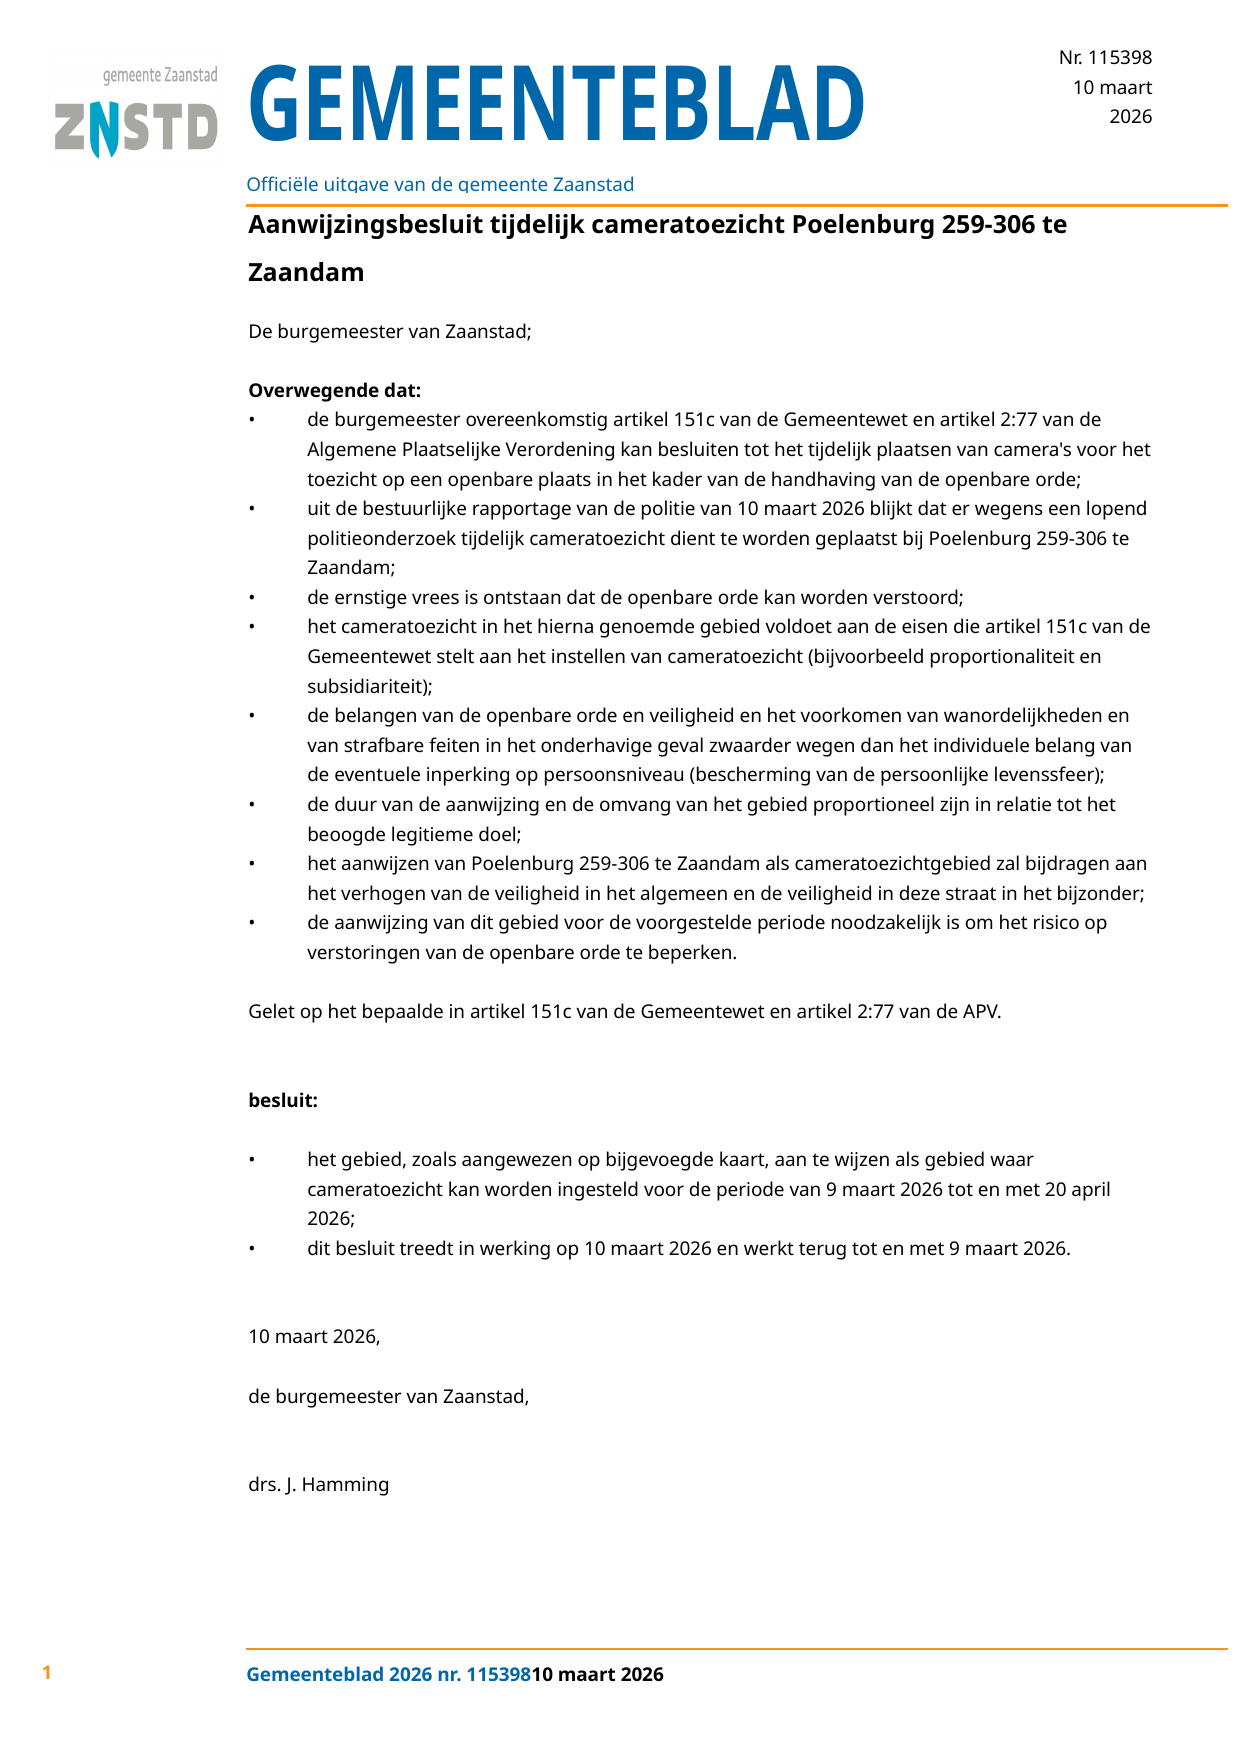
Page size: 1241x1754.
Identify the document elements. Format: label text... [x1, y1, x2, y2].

text Overwegende dat: [248, 377, 1152, 403]
list de burgemeester overeenkomstig artikel 151c van de Gemeentewet en artikel 2:77 van de Algemene Plaatselijke Verordening kan besluiten tot het tijdelijk plaatsen van camera's voor het toezicht op een openbare plaats in het kader van de handhaving van de openbare orde; [248, 407, 1152, 492]
text Aanwijzingsbesluit tijdelijk cameratoezicht Poelenburg 259-306 te Zaandam [248, 207, 1152, 288]
list de ernstige vrees is ontstaan dat de openbare orde kan worden verstoord; [248, 584, 1152, 610]
text Gelet op het bepaalde in artikel 151c van de Gemeentewet en artikel 2:77 van de APV. [248, 998, 1152, 1024]
text besluit: [248, 1087, 1152, 1113]
text 10 maart 2026, [248, 1324, 1152, 1349]
text drs. J. Hamming [248, 1472, 1152, 1497]
list de belangen van de openbare orde en veiligheid en het voorkomen van wanordelijkheden en van strafbare feiten in het onderhavige geval zwaarder wegen dan het individuele belang van de eventuele inperking op persoonsniveau (bescherming van de persoonlijke levenssfeer); [248, 702, 1152, 787]
list het aanwijzen van Poelenburg 259-306 te Zaandam als cameratoezichtgebied zal bijdragen aan het verhogen van de veiligheid in het algemeen en de veiligheid in deze straat in het bijzonder; [248, 850, 1152, 906]
list de duur van de aanwijzing en de omvang van het gebied proportioneel zijn in relatie tot het beoogde legitieme doel; [248, 791, 1152, 847]
list de aanwijzing van dit gebied voor de voorgestelde periode noodzakelijk is om het risico op verstoringen van de openbare orde te beperken. [248, 909, 1152, 965]
list dit besluit treedt in werking op 10 maart 2026 en werkt terug tot en met 9 maart 2026. [248, 1235, 1152, 1261]
text De burgemeester van Zaanstad; [248, 318, 1152, 344]
list het gebied, zoals aangewezen op bijgevoegde kaart, aan te wijzen als gebied waar cameratoezicht kan worden ingesteld voor de periode van 9 maart 2026 tot en met 20 april 2026; [248, 1146, 1152, 1231]
list het cameratoezicht in het hierna genoemde gebied voldoet aan de eisen die artikel 151c van de Gemeentewet stelt aan het instellen van cameratoezicht (bijvoorbeeld proportionaliteit en subsidiariteit); [248, 614, 1152, 699]
text de burgemeester van Zaanstad, [248, 1383, 1152, 1409]
picture [41, 47, 231, 172]
list uit de bestuurlijke rapportage van de politie van 10 maart 2026 blijkt dat er wegens een lopend politieonderzoek tijdelijk cameratoezicht dient te worden geplaatst bij Poelenburg 259-306 te Zaandam; [248, 495, 1152, 580]
